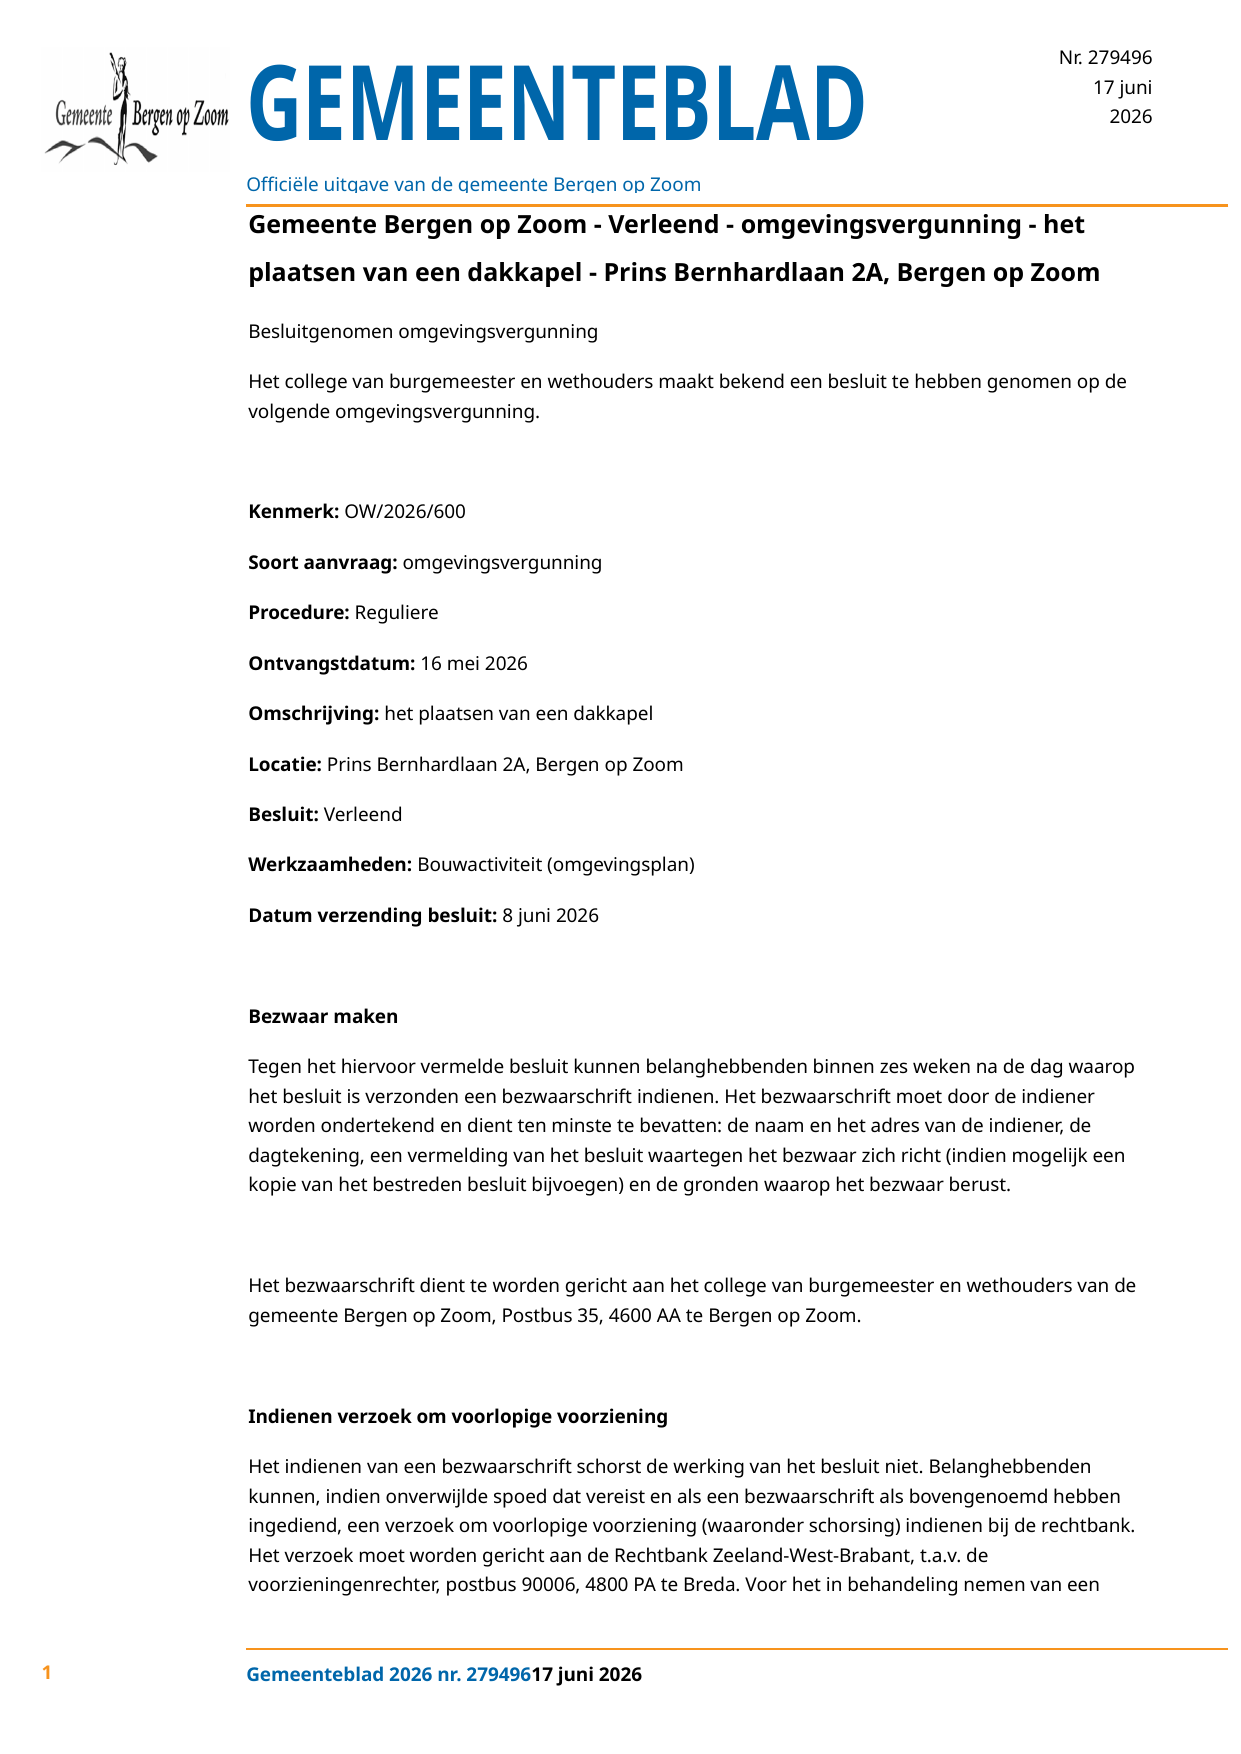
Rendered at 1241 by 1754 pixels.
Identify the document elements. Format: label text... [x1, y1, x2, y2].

text Gemeente Bergen op Zoom - Verleend - omgevingsvergunning - het plaatsen van een dakkapel - Prins Bernhardlaan 2A, Bergen op Zoom [248, 207, 1152, 288]
text Omschrijving: het plaatsen van een dakkapel [248, 700, 1152, 726]
text Het bezwaarschrift dient te worden gericht aan het college van burgemeester en wethouders van de gemeente Bergen op Zoom, Postbus 35, 4600 AA te Bergen op Zoom. [248, 1272, 1152, 1328]
text Besluitgenomen omgevingsvergunning [248, 318, 1152, 344]
text Ontvangstdatum: 16 mei 2026 [248, 650, 1152, 676]
text Indienen verzoek om voorlopige voorziening [248, 1403, 1152, 1429]
text Locatie: Prins Bernhardlaan 2A, Bergen op Zoom [248, 751, 1152, 777]
text Kenmerk: OW/2026/600 [248, 499, 1152, 524]
text Procedure: Reguliere [248, 599, 1152, 625]
text Het college van burgemeester en wethouders maakt bekend een besluit te hebben genomen op de volgende omgevingsvergunning. [248, 368, 1152, 424]
text Besluit: Verleend [248, 801, 1152, 827]
picture [41, 47, 231, 172]
text Het indienen van een bezwaarschrift schorst de werking van het besluit niet. Belanghebbenden kunnen, indien onverwijlde spoed dat vereist en als een bezwaarschrift als bovengenoemd hebben ingediend, een verzoek om voorlopige voorziening (waaronder schorsing) indienen bij de rechtbank. Het verzoek moet worden gericht aan de Rechtbank Zeeland-West-Brabant, t.a.v. de voorzieningenrechter, postbus 90006, 4800 PA te Breda. Voor het in behandeling nemen van een [248, 1453, 1152, 1597]
text Datum verzending besluit: 8 juni 2026 [248, 902, 1152, 928]
text Bezwaar maken [248, 1003, 1152, 1029]
text Tegen het hiervoor vermelde besluit kunnen belanghebbenden binnen zes weken na de dag waarop het besluit is verzonden een bezwaarschrift indienen. Het bezwaarschrift moet door de indiener worden ondertekend en dient ten minste te bevatten: de naam en het adres van de indiener, de dagtekening, een vermelding van het besluit waartegen het bezwaar zich richt (indien mogelijk een kopie van het bestreden besluit bijvoegen) en de gronden waarop het bezwaar berust. [248, 1053, 1152, 1197]
text Soort aanvraag: omgevingsvergunning [248, 549, 1152, 575]
text Werkzaamheden: Bouwactiviteit (omgevingsplan) [248, 852, 1152, 877]
